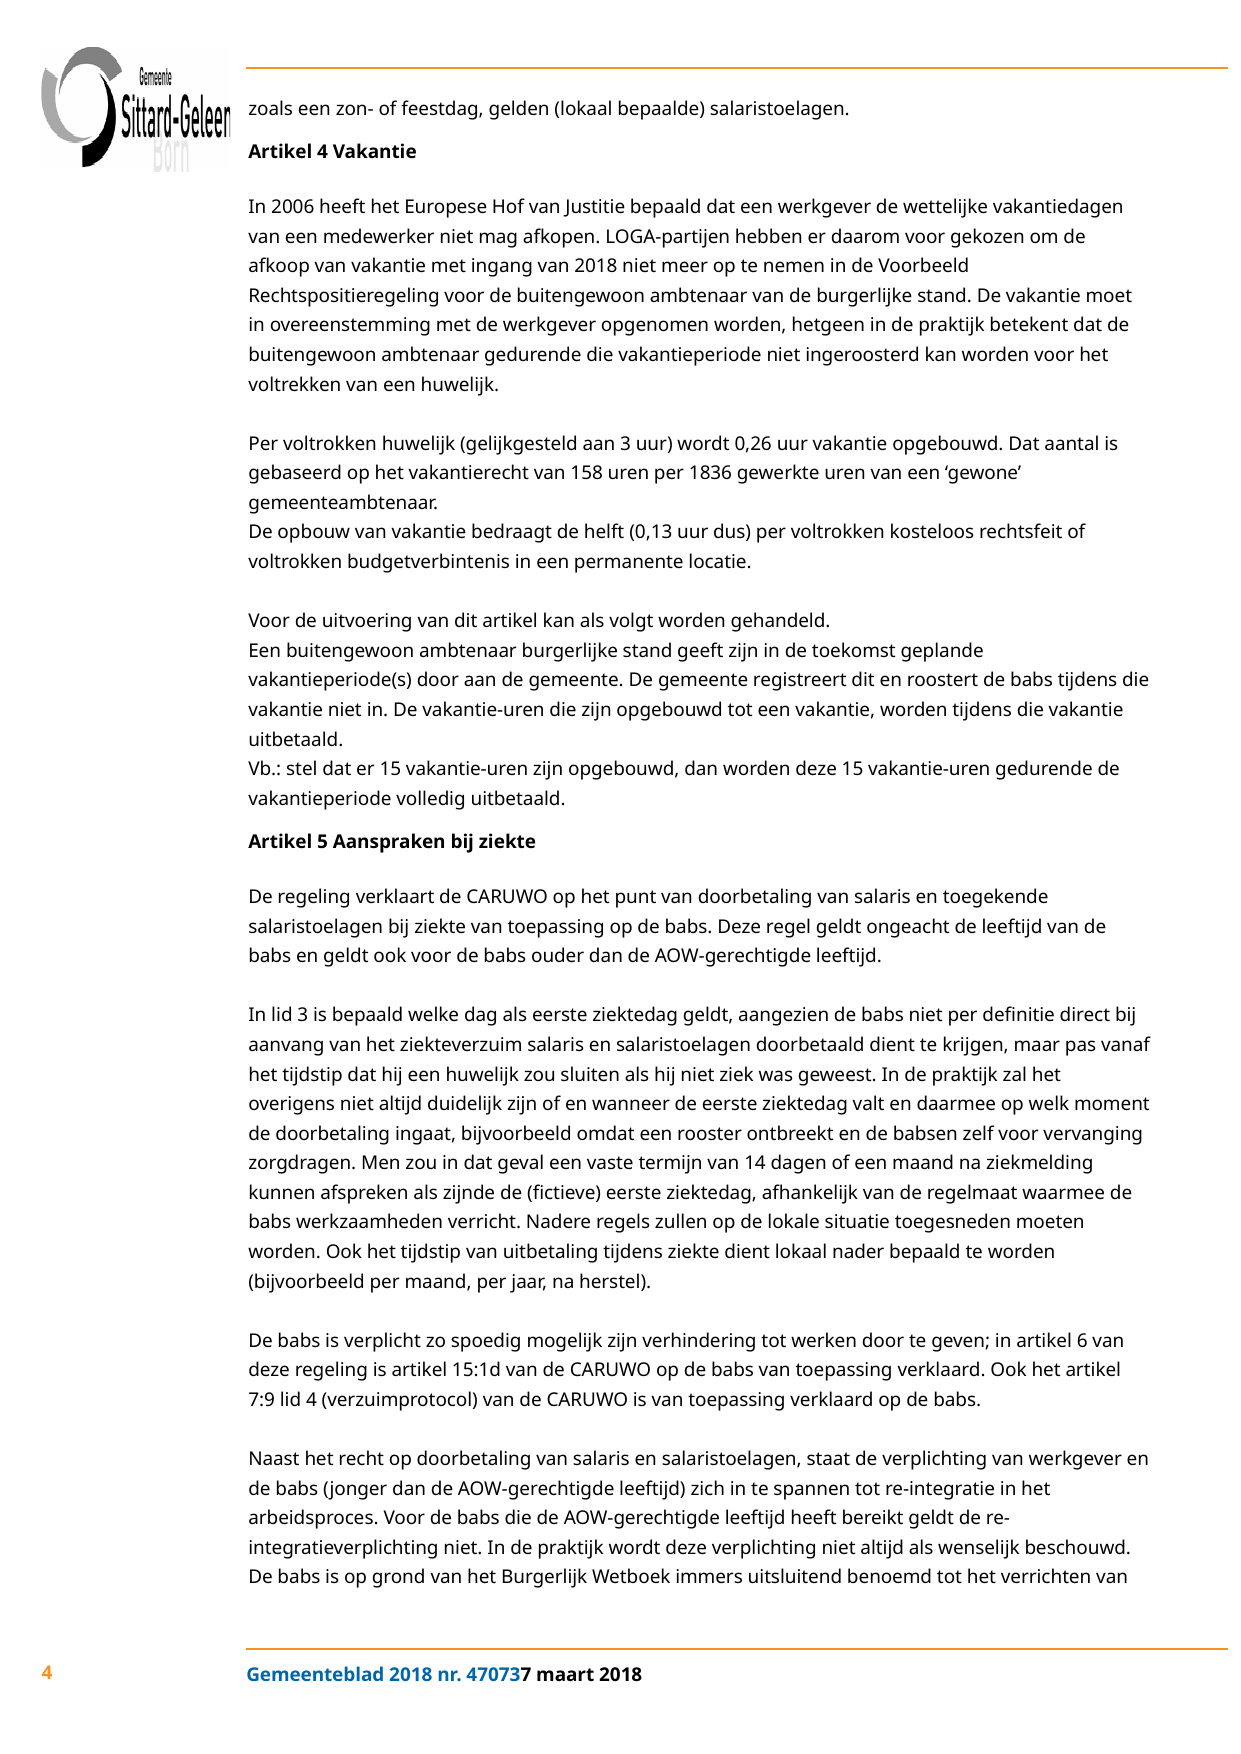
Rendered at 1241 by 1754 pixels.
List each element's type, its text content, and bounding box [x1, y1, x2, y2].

text De opbouw van vakantie bedraagt de helft (0,13 uur dus) per voltrokken kosteloos rechtsfeit of voltrokken budgetverbintenis in een permanente locatie. [248, 519, 1152, 574]
picture [41, 47, 231, 172]
text Artikel 4 Vakantie [248, 138, 1152, 164]
text Een buitengewoon ambtenaar burgerlijke stand geeft zijn in de toekomst geplande vakantieperiode(s) door aan de gemeente. De gemeente registreert dit en roostert de babs tijdens die vakantie niet in. De vakantie-uren die zijn opgebouwd tot een vakantie, worden tijdens die vakantie uitbetaald. [248, 637, 1152, 751]
text Per voltrokken huwelijk (gelijkgesteld aan 3 uur) wordt 0,26 uur vakantie opgebouwd. Dat aantal is gebaseerd op het vakantierecht van 158 uren per 1836 gewerkte uren van een ‘gewone’ gemeenteambtenaar. [248, 430, 1152, 515]
text In lid 3 is bepaald welke dag als eerste ziektedag geldt, aangezien de babs niet per definitie direct bij aanvang van het ziekteverzuim salaris en salaristoelagen doorbetaald dient te krijgen, maar pas vanaf het tijdstip dat hij een huwelijk zou sluiten als hij niet ziek was geweest. In de praktijk zal het overigens niet altijd duidelijk zijn of en wanneer de eerste ziektedag valt en daarmee op welk moment de doorbetaling ingaat, bijvoorbeeld omdat een rooster ontbreekt en de babsen zelf voor vervanging zorgdragen. Men zou in dat geval een vaste termijn van 14 dagen of een maand na ziekmelding kunnen afspreken als zijnde de (fictieve) eerste ziektedag, afhankelijk van de regelmaat waarmee de babs werkzaamheden verricht. Nadere regels zullen op de lokale situatie toegesneden moeten worden. Ook het tijdstip van uitbetaling tijdens ziekte dient lokaal nader bepaald te worden (bijvoorbeeld per maand, per jaar, na herstel). [248, 1002, 1152, 1294]
text De babs is verplicht zo spoedig mogelijk zijn verhindering tot werken door te geven; in artikel 6 van deze regeling is artikel 15:1d van de CARUWO op de babs van toepassing verklaard. Ook het artikel 7:9 lid 4 (verzuimprotocol) van de CARUWO is van toepassing verklaard op de babs. [248, 1327, 1152, 1412]
text Naast het recht op doorbetaling van salaris en salaristoelagen, staat de verplichting van werkgever en de babs (jonger dan de AOW-gerechtigde leeftijd) zich in te spannen tot re-integratie in het arbeidsproces. Voor de babs die de AOW-gerechtigde leeftijd heeft bereikt geldt de re-integratieverplichting niet. In de praktijk wordt deze verplichting niet altijd als wenselijk beschouwd. De babs is op grond van het Burgerlijk Wetboek immers uitsluitend benoemd tot het verrichten van [248, 1445, 1152, 1589]
text In 2006 heeft het Europese Hof van Justitie bepaald dat een werkgever de wettelijke vakantiedagen van een medewerker niet mag afkopen. LOGA-partijen hebben er daarom voor gekozen om de afkoop van vakantie met ingang van 2018 niet meer op te nemen in de Voorbeeld Rechtspositieregeling voor de buitengewoon ambtenaar van de burgerlijke stand. De vakantie moet in overeenstemming met de werkgever opgenomen worden, hetgeen in de praktijk betekent dat de buitengewoon ambtenaar gedurende die vakantieperiode niet ingeroosterd kan worden voor het voltrekken van een huwelijk. [248, 193, 1152, 396]
text zoals een zon- of feestdag, gelden (lokaal bepaalde) salaristoelagen. [248, 95, 1152, 121]
text Voor de uitvoering van dit artikel kan als volgt worden gehandeld. [248, 607, 1152, 633]
text Vb.: stel dat er 15 vakantie-uren zijn opgebouwd, dan worden deze 15 vakantie-uren gedurende de vakantieperiode volledig uitbetaald. [248, 755, 1152, 811]
text Artikel 5 Aanspraken bij ziekte [248, 828, 1152, 854]
text De regeling verklaart de CARUWO op het punt van doorbetaling van salaris en toegekende salaristoelagen bij ziekte van toepassing op de babs. Deze regel geldt ongeacht de leeftijd van de babs en geldt ook voor de babs ouder dan de AOW-gerechtigde leeftijd. [248, 883, 1152, 968]
